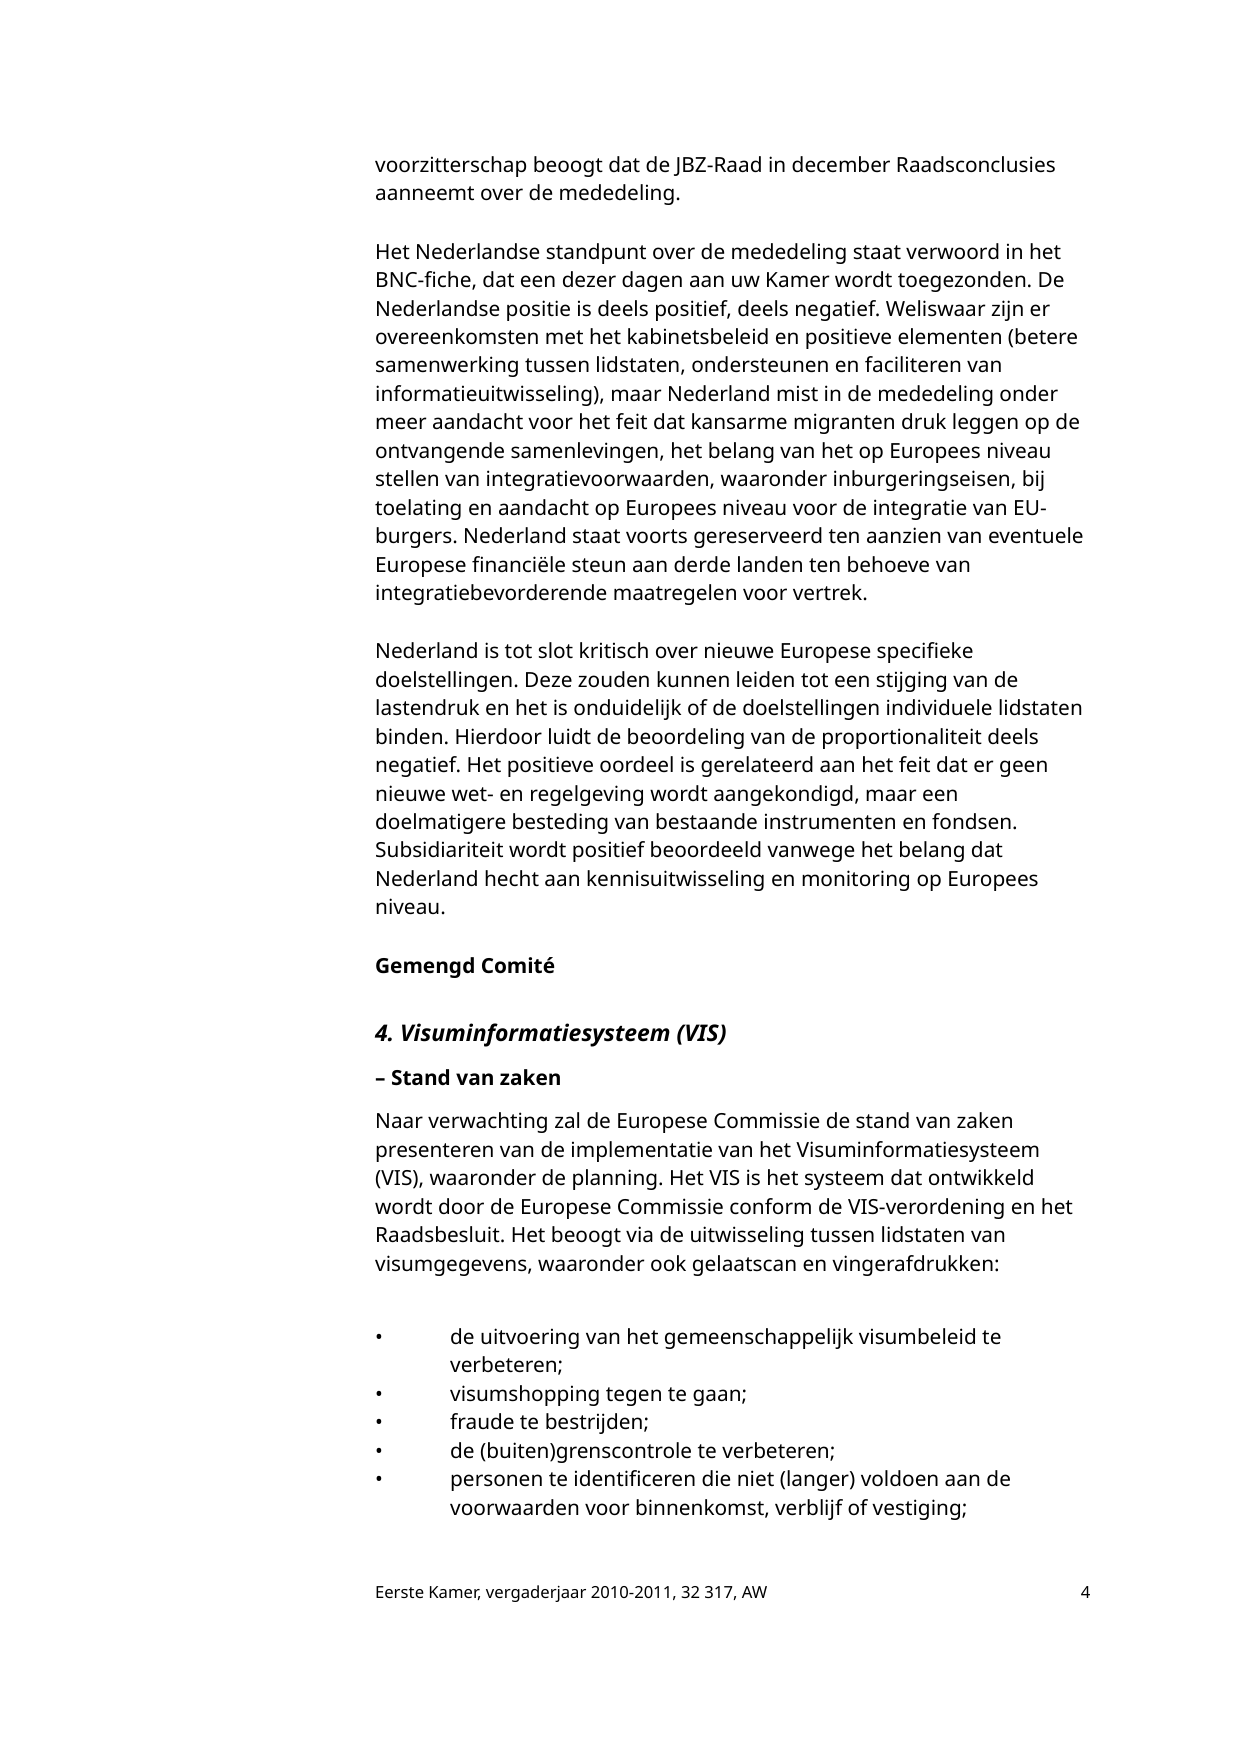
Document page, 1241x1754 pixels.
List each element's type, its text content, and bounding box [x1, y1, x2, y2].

list fraude te bestrijden; [375, 1407, 1090, 1436]
text voorzitterschap beoogt dat de JBZ-Raad in december Raadsconclusies aanneemt over de mededeling. [375, 150, 1090, 207]
list de uitvoering van het gemeenschappelijk visumbeleid te verbeteren; [375, 1322, 1090, 1379]
text Gemengd Comité [375, 951, 1090, 979]
text Het Nederlandse standpunt over de mededeling staat verwoord in het BNC-fiche, dat een dezer dagen aan uw Kamer wordt toegezonden. De Nederlandse positie is deels positief, deels negatief. Weliswaar zijn er overeenkomsten met het kabinetsbeleid en positieve elementen (betere samenwerking tussen lidstaten, ondersteunen en faciliteren van informatieuitwisseling), maar Nederland mist in de mededeling onder meer aandacht voor het feit dat kansarme migranten druk leggen op de ontvangende samenlevingen, het belang van het op Europees niveau stellen van integratievoorwaarden, waaronder inburgeringseisen, bij toelating en aandacht op Europees niveau voor de integratie van EU-burgers. Nederland staat voorts gereserveerd ten aanzien van eventuele Europese financiële steun aan derde landen ten behoeve van integratiebevorderende maatregelen voor vertrek. [375, 237, 1090, 607]
text Naar verwachting zal de Europese Commissie de stand van zaken presenteren van de implementatie van het Visuminformatiesysteem (VIS), waaronder de planning. Het VIS is het systeem dat ontwikkeld wordt door de Europese Commissie conform de VIS-verordening en het Raadsbesluit. Het beoogt via de uitwisseling tussen lidstaten van visumgegevens, waaronder ook gelaatscan en vingerafdrukken: [375, 1107, 1090, 1277]
list de (buiten)grenscontrole te verbeteren; [375, 1436, 1090, 1464]
text – Stand van zaken [375, 1063, 1090, 1092]
text Nederland is tot slot kritisch over nieuwe Europese specifieke doelstellingen. Deze zouden kunnen leiden tot een stijging van de lastendruk en het is onduidelijk of de doelstellingen individuele lidstaten binden. Hierdoor luidt de beoordeling van de proportionaliteit deels negatief. Het positieve oordeel is gerelateerd aan het feit dat er geen nieuwe wet- en regelgeving wordt aangekondigd, maar een doelmatigere besteding van bestaande instrumenten en fondsen. Subsidiariteit wordt positief beoordeeld vanwege het belang dat Nederland hecht aan kennisuitwisseling en monitoring op Europees niveau. [375, 637, 1090, 921]
list visumshopping tegen te gaan; [375, 1379, 1090, 1407]
list personen te identificeren die niet (langer) voldoen aan de voorwaarden voor binnenkomst, verblijf of vestiging; [375, 1464, 1090, 1521]
subtitle 4. Visuminformatiesysteem (VIS) [375, 1017, 1090, 1048]
